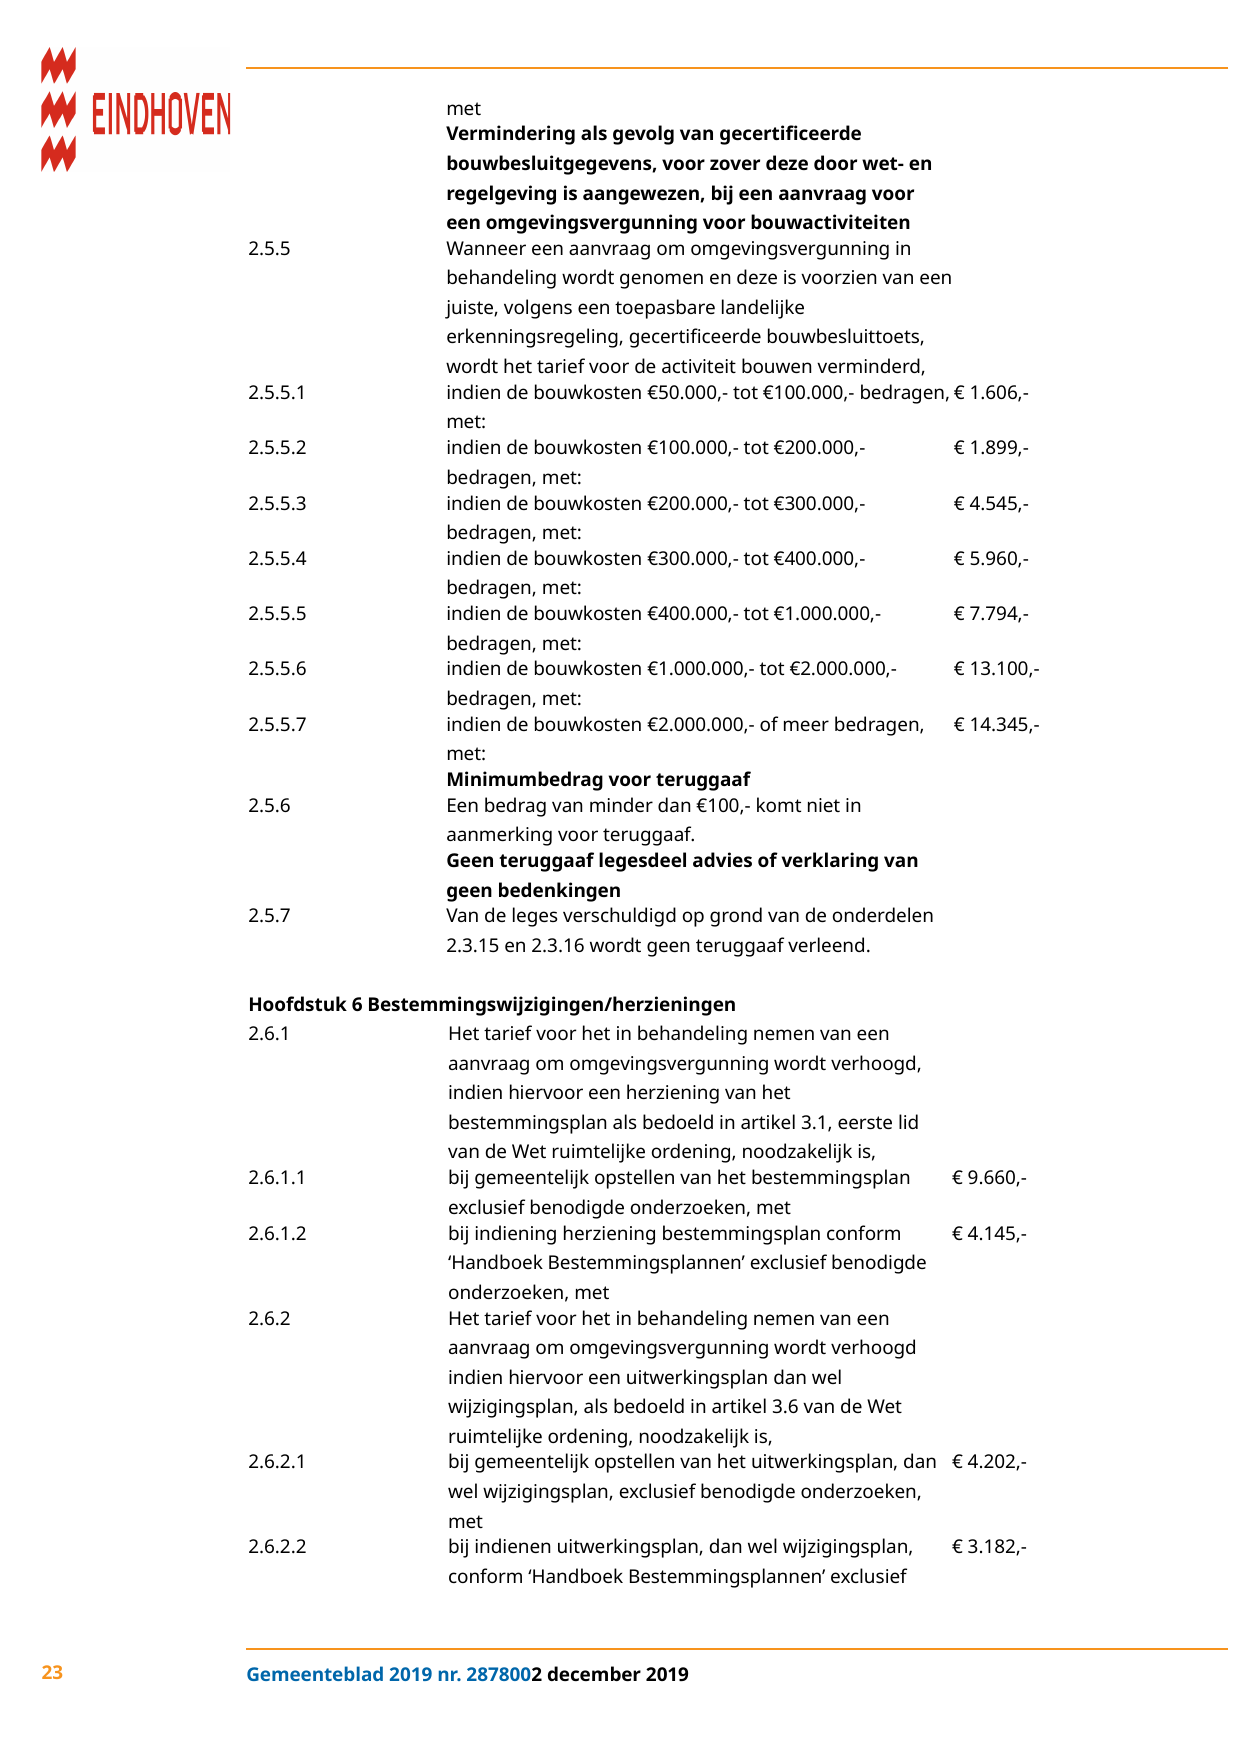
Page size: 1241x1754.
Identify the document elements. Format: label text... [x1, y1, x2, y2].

table_cell € 3.182,- [952, 1534, 1152, 1589]
table_cell indien de bouwkosten €1.000.000,- tot €2.000.000,- bedragen, met: [446, 656, 954, 711]
table_cell € 4.545,- [954, 490, 1152, 545]
table_cell bij indienen uitwerkingsplan, dan wel wijzigingsplan, conform ‘Handboek Bestemmingsplannen’ exclusief [448, 1534, 952, 1589]
table_cell met [446, 95, 954, 121]
table_cell € 7.794,- [954, 600, 1152, 656]
table_cell [954, 792, 1152, 847]
table_cell € 9.660,- [952, 1165, 1152, 1220]
table_cell Een bedrag van minder dan €100,- komt niet in aanmerking voor teruggaaf. [446, 792, 954, 847]
table_cell [954, 766, 1152, 792]
table_cell 2.5.6 [248, 792, 446, 847]
table_header 2.6.1 [248, 1020, 448, 1164]
table_cell Wanneer een aanvraag om omgevingsvergunning in behandeling wordt genomen en deze is voorzien van een juiste, volgens een toepasbare landelijke erkenningsregeling, gecertificeerde bouwbesluittoets, wordt het tarief voor de activiteit bouwen verminderd, [446, 235, 954, 379]
table_cell indien de bouwkosten €200.000,- tot €300.000,- bedragen, met: [446, 490, 954, 545]
table_cell 2.6.1.1 [248, 1165, 448, 1220]
table_cell [248, 121, 446, 235]
table_cell € 4.202,- [952, 1449, 1152, 1534]
table_cell bij gemeentelijk opstellen van het uitwerkingsplan, dan wel wijzigingsplan, exclusief benodigde onderzoeken, met [448, 1449, 952, 1534]
table_cell 2.5.5.7 [248, 711, 446, 766]
table_header [952, 1020, 1152, 1164]
table_cell [248, 847, 446, 903]
table_cell 2.6.2 [248, 1305, 448, 1449]
text Hoofdstuk 6 Bestemmingswijzigingen/herzieningen [248, 991, 1152, 1016]
table_cell bij indiening herziening bestemmingsplan conform ‘Handboek Bestemmingsplannen’ exclusief benodigde onderzoeken, met [448, 1220, 952, 1305]
table_cell € 5.960,- [954, 545, 1152, 600]
table_cell € 1.899,- [954, 434, 1152, 490]
picture [41, 47, 231, 172]
table_cell 2.5.5 [248, 235, 446, 379]
table_cell [954, 121, 1152, 235]
table_cell indien de bouwkosten €50.000,- tot €100.000,- bedragen, met: [446, 379, 954, 434]
table_cell € 14.345,- [954, 711, 1152, 766]
table_cell [952, 1305, 1152, 1449]
table_cell Van de leges verschuldigd op grond van de onderdelen 2.3.15 en 2.3.16 wordt geen teruggaaf verleend. [446, 903, 954, 958]
table_cell € 13.100,- [954, 656, 1152, 711]
table_cell Vermindering als gevolg van gecertificeerde bouwbesluitgegevens, voor zover deze door wet- en regelgeving is aangewezen, bij een aanvraag voor een omgevingsvergunning voor bouwactiviteiten [446, 121, 954, 235]
table_cell bij gemeentelijk opstellen van het bestemmingsplan exclusief benodigde onderzoeken, met [448, 1165, 952, 1220]
table_cell 2.6.2.2 [248, 1534, 448, 1589]
table_cell 2.5.5.1 [248, 379, 446, 434]
table_cell 2.5.5.5 [248, 600, 446, 656]
table_cell € 1.606,- [954, 379, 1152, 434]
table_cell indien de bouwkosten €300.000,- tot €400.000,- bedragen, met: [446, 545, 954, 600]
table_cell 2.6.2.1 [248, 1449, 448, 1534]
table_cell 2.5.7 [248, 903, 446, 958]
table_header Het tarief voor het in behandeling nemen van een aanvraag om omgevingsvergunning wordt verhoogd, indien hiervoor een herziening van het bestemmingsplan als bedoeld in artikel 3.1, eerste lid van de Wet ruimtelijke ordening, noodzakelijk is, [448, 1020, 952, 1164]
table_cell Het tarief voor het in behandeling nemen van een aanvraag om omgevingsvergunning wordt verhoogd indien hiervoor een uitwerkingsplan dan wel wijzigingsplan, als bedoeld in artikel 3.6 van de Wet ruimtelijke ordening, noodzakelijk is, [448, 1305, 952, 1449]
table_cell [954, 903, 1152, 958]
table_cell € 4.145,- [952, 1220, 1152, 1305]
table_cell 2.6.1.2 [248, 1220, 448, 1305]
table_cell [248, 766, 446, 792]
table_cell indien de bouwkosten €100.000,- tot €200.000,- bedragen, met: [446, 434, 954, 490]
table_cell 2.5.5.6 [248, 656, 446, 711]
table_cell 2.5.5.3 [248, 490, 446, 545]
table_cell Minimumbedrag voor teruggaaf [446, 766, 954, 792]
table_cell Geen teruggaaf legesdeel advies of verklaring van geen bedenkingen [446, 847, 954, 903]
table_cell [954, 847, 1152, 903]
table_cell 2.5.5.4 [248, 545, 446, 600]
table_cell 2.5.5.2 [248, 434, 446, 490]
table_cell [954, 95, 1152, 121]
table_cell [954, 235, 1152, 379]
table_cell indien de bouwkosten €400.000,- tot €1.000.000,- bedragen, met: [446, 600, 954, 656]
table_cell indien de bouwkosten €2.000.000,- of meer bedragen, met: [446, 711, 954, 766]
table_cell [248, 95, 446, 121]
